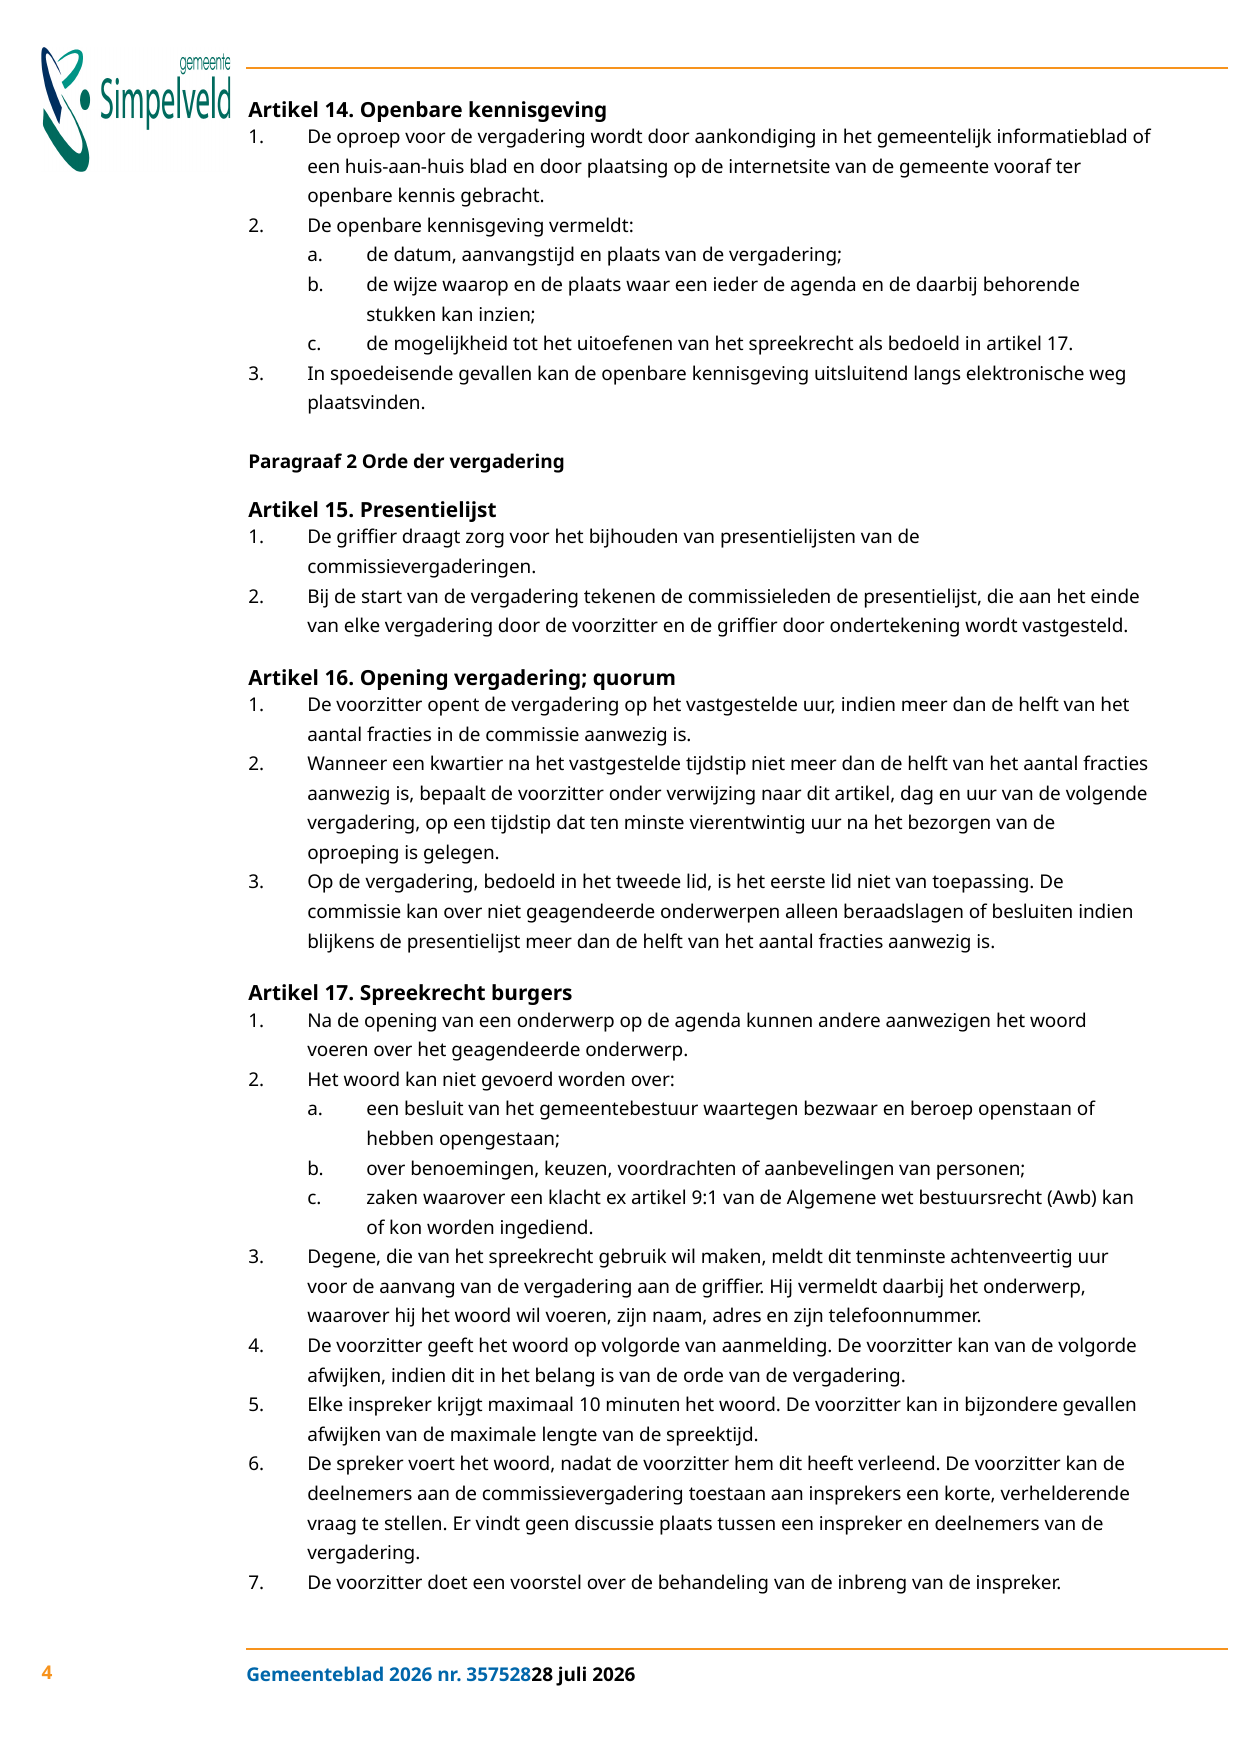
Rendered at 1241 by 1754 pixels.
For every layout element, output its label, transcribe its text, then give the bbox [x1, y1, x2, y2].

list een besluit van het gemeentebestuur waartegen bezwaar en beroep openstaan of hebben opengestaan; [307, 1096, 1152, 1151]
list Het woord kan niet gevoerd worden over: [248, 1066, 1152, 1092]
list Op de vergadering, bedoeld in het tweede lid, is het eerste lid niet van toepassing. De commissie kan over niet geagendeerde onderwerpen alleen beraadslagen of besluiten indien blijkens de presentielijst meer dan de helft van het aantal fracties aanwezig is. [248, 869, 1152, 954]
list Wanneer een kwartier na het vastgestelde tijdstip niet meer dan de helft van het aantal fracties aanwezig is, bepaalt de voorzitter onder verwijzing naar dit artikel, dag en uur van de volgende vergadering, op een tijdstip dat ten minste vierentwintig uur na het bezorgen van de oproeping is gelegen. [248, 750, 1152, 865]
list de datum, aanvangstijd en plaats van de vergadering; [307, 242, 1152, 267]
list De voorzitter opent de vergadering op het vastgestelde uur, indien meer dan de helft van het aantal fracties in de commissie aanwezig is. [248, 691, 1152, 747]
list In spoedeisende gevallen kan de openbare kennisgeving uitsluitend langs elektronische weg plaatsvinden. [248, 360, 1152, 415]
text Artikel 15. Presentielijst [248, 495, 1152, 524]
text Artikel 17. Spreekrecht burgers [248, 978, 1152, 1007]
text Artikel 16. Opening vergadering; quorum [248, 663, 1152, 691]
list de mogelijkheid tot het uitoefenen van het spreekrecht als bedoeld in artikel 17. [307, 330, 1152, 356]
picture [41, 47, 231, 172]
list De oproep voor de vergadering wordt door aankondiging in het gemeentelijk informatieblad of een huis-aan-huis blad en door plaatsing op de internetsite van de gemeente vooraf ter openbare kennis gebracht. [248, 123, 1152, 208]
list Bij de start van de vergadering tekenen de commissieleden de presentielijst, die aan het einde van elke vergadering door de voorzitter en de griffier door ondertekening wordt vastgesteld. [248, 583, 1152, 638]
list De voorzitter doet een voorstel over de behandeling van de inbreng van de inspreker. [248, 1569, 1152, 1594]
list Degene, die van het spreekrecht gebruik wil maken, meldt dit tenminste achtenveertig uur voor de aanvang van de vergadering aan de griffier. Hij vermeldt daarbij het onderwerp, waarover hij het woord wil voeren, zijn naam, adres en zijn telefoonnummer. [248, 1243, 1152, 1328]
list De griffier draagt zorg voor het bijhouden van presentielijsten van de commissievergaderingen. [248, 524, 1152, 579]
text Paragraaf 2 Orde der vergadering [248, 449, 1152, 474]
list Elke inspreker krijgt maximaal 10 minuten het woord. De voorzitter kan in bijzondere gevallen afwijken van de maximale lengte van de spreektijd. [248, 1391, 1152, 1447]
list Na de opening van een onderwerp op de agenda kunnen andere aanwezigen het woord voeren over het geagendeerde onderwerp. [248, 1007, 1152, 1062]
list de wijze waarop en de plaats waar een ieder de agenda en de daarbij behorende stukken kan inzien; [307, 271, 1152, 326]
list De voorzitter geeft het woord op volgorde van aanmelding. De voorzitter kan van de volgorde afwijken, indien dit in het belang is van de orde van de vergadering. [248, 1332, 1152, 1387]
list over benoemingen, keuzen, voordrachten of aanbevelingen van personen; [307, 1155, 1152, 1180]
list De spreker voert het woord, nadat de voorzitter hem dit heeft verleend. De voorzitter kan de deelnemers aan de commissievergadering toestaan aan insprekers een korte, verhelderende vraag te stellen. Er vindt geen discussie plaats tussen een inspreker en deelnemers van de vergadering. [248, 1451, 1152, 1565]
text Artikel 14. Openbare kennisgeving [248, 95, 1152, 123]
list zaken waarover een klacht ex artikel 9:1 van de Algemene wet bestuursrecht (Awb) kan of kon worden ingediend. [307, 1184, 1152, 1239]
list De openbare kennisgeving vermeldt: [248, 212, 1152, 238]
